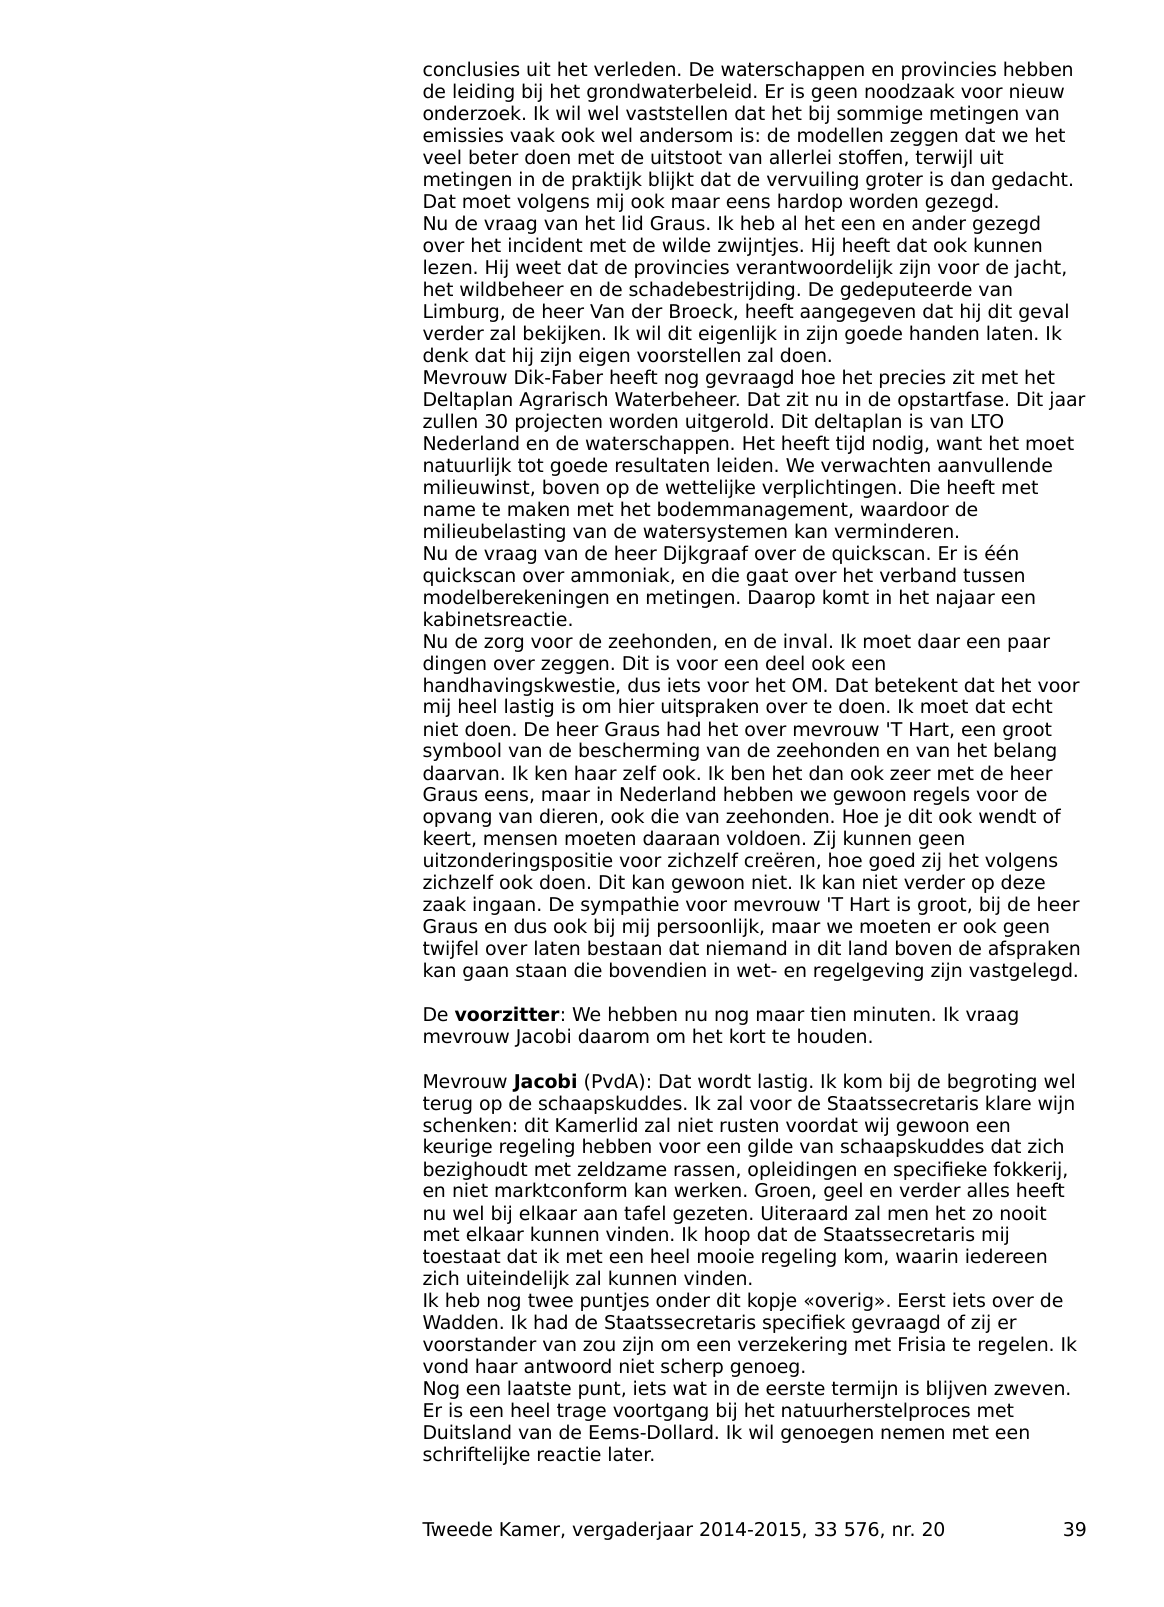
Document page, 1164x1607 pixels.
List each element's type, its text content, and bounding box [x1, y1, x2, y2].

text De voorzitter: We hebben nu nog maar tien minuten. Ik vraag mevrouw Jacobi daarom om het kort te houden. [422, 1004, 1087, 1048]
text Mevrouw Jacobi (PvdA): Dat wordt lastig. Ik kom bij de begroting wel terug op de schaapskuddes. Ik zal voor de Staatssecretaris klare wijn schenken: dit Kamerlid zal niet rusten voordat wij gewoon een keurige regeling hebben voor een gilde van schaapskuddes dat zich bezighoudt met zeldzame rassen, opleidingen en specifieke fokkerij, en niet marktconform kan werken. Groen, geel en verder alles heeft nu wel bij elkaar aan tafel gezeten. Uiteraard zal men het zo nooit met elkaar kunnen vinden. Ik hoop dat de Staatssecretaris mij toestaat dat ik met een heel mooie regeling kom, waarin iedereen zich uiteindelijk zal kunnen vinden. [422, 1071, 1087, 1290]
text conclusies uit het verleden. De waterschappen en provincies hebben de leiding bij het grondwaterbeleid. Er is geen noodzaak voor nieuw onderzoek. Ik wil wel vaststellen dat het bij sommige metingen van emissies vaak ook wel andersom is: de modellen zeggen dat we het veel beter doen met de uitstoot van allerlei stoffen, terwijl uit metingen in de praktijk blijkt dat de vervuiling groter is dan gedacht. Dat moet volgens mij ook maar eens hardop worden gezegd. [422, 59, 1087, 213]
text Mevrouw Dik-Faber heeft nog gevraagd hoe het precies zit met het Deltaplan Agrarisch Waterbeheer. Dat zit nu in de opstartfase. Dit jaar zullen 30 projecten worden uitgerold. Dit deltaplan is van LTO Nederland en de waterschappen. Het heeft tijd nodig, want het moet natuurlijk tot goede resultaten leiden. We verwachten aanvullende milieuwinst, boven op de wettelijke verplichtingen. Die heeft met name te maken met het bodemmanagement, waardoor de milieubelasting van de watersystemen kan verminderen. [422, 367, 1087, 543]
text Nu de vraag van het lid Graus. Ik heb al het een en ander gezegd over het incident met de wilde zwijntjes. Hij heeft dat ook kunnen lezen. Hij weet dat de provincies verantwoordelijk zijn voor de jacht, het wildbeheer en de schadebestrijding. De gedeputeerde van Limburg, de heer Van der Broeck, heeft aangegeven dat hij dit geval verder zal bekijken. Ik wil dit eigenlijk in zijn goede handen laten. Ik denk dat hij zijn eigen voorstellen zal doen. [422, 213, 1087, 367]
text Ik heb nog twee puntjes onder dit kopje «overig». Eerst iets over de Wadden. Ik had de Staatssecretaris specifiek gevraagd of zij er voorstander van zou zijn om een verzekering met Frisia te regelen. Ik vond haar antwoord niet scherp genoeg. [422, 1290, 1087, 1378]
text Nu de vraag van de heer Dijkgraaf over de quickscan. Er is één quickscan over ammoniak, en die gaat over het verband tussen modelberekeningen en metingen. Daarop komt in het najaar een kabinetsreactie. [422, 543, 1087, 631]
text Nog een laatste punt, iets wat in de eerste termijn is blijven zweven. Er is een heel trage voortgang bij het natuurherstelproces met Duitsland van de Eems-Dollard. Ik wil genoegen nemen met een schriftelijke reactie later. [422, 1378, 1087, 1466]
text Nu de zorg voor de zeehonden, en de inval. Ik moet daar een paar dingen over zeggen. Dit is voor een deel ook een handhavingskwestie, dus iets voor het OM. Dat betekent dat het voor mij heel lastig is om hier uitspraken over te doen. Ik moet dat echt niet doen. De heer Graus had het over mevrouw 'T Hart, een groot symbool van de bescherming van de zeehonden en van het belang daarvan. Ik ken haar zelf ook. Ik ben het dan ook zeer met de heer Graus eens, maar in Nederland hebben we gewoon regels voor de opvang van dieren, ook die van zeehonden. Hoe je dit ook wendt of keert, mensen moeten daaraan voldoen. Zij kunnen geen uitzonderingspositie voor zichzelf creëren, hoe goed zij het volgens zichzelf ook doen. Dit kan gewoon niet. Ik kan niet verder op deze zaak ingaan. De sympathie voor mevrouw 'T Hart is groot, bij de heer Graus en dus ook bij mij persoonlijk, maar we moeten er ook geen twijfel over laten bestaan dat niemand in dit land boven de afspraken kan gaan staan die bovendien in wet- en regelgeving zijn vastgelegd. [422, 631, 1087, 982]
